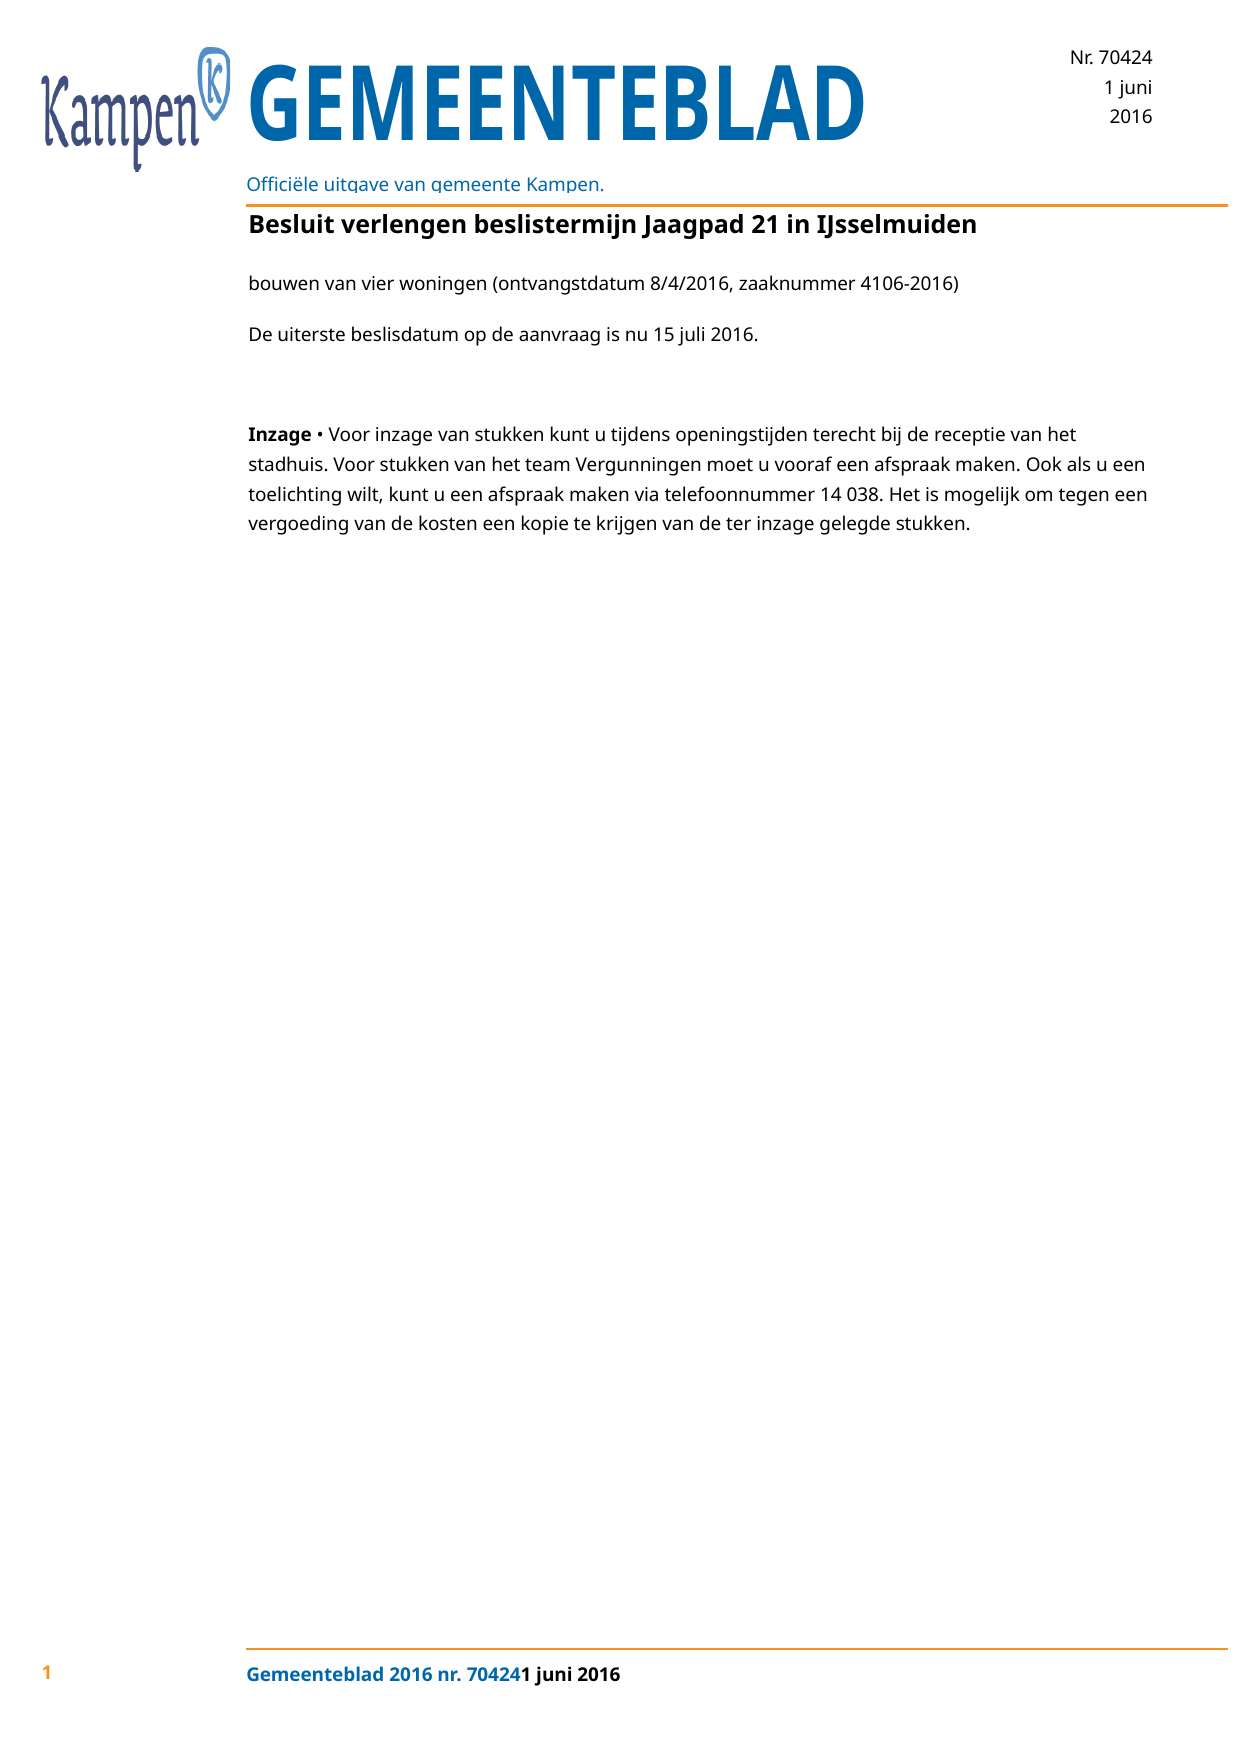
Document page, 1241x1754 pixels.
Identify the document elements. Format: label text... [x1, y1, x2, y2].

picture [41, 47, 231, 172]
text bouwen van vier woningen (ontvangstdatum 8/4/2016, zaaknummer 4106-2016) [248, 270, 1152, 296]
text Inzage • Voor inzage van stukken kunt u tijdens openingstijden terecht bij de receptie van het stadhuis. Voor stukken van het team Vergunningen moet u vooraf een afspraak maken. Ook als u een toelichting wilt, kunt u een afspraak maken via telefoonnummer 14 038. Het is mogelijk om tegen een vergoeding van de kosten een kopie te krijgen van de ter inzage gelegde stukken. [248, 422, 1152, 536]
text Besluit verlengen beslistermijn Jaagpad 21 in IJsselmuiden [248, 207, 1152, 241]
text De uiterste beslisdatum op de aanvraag is nu 15 juli 2016. [248, 321, 1152, 346]
